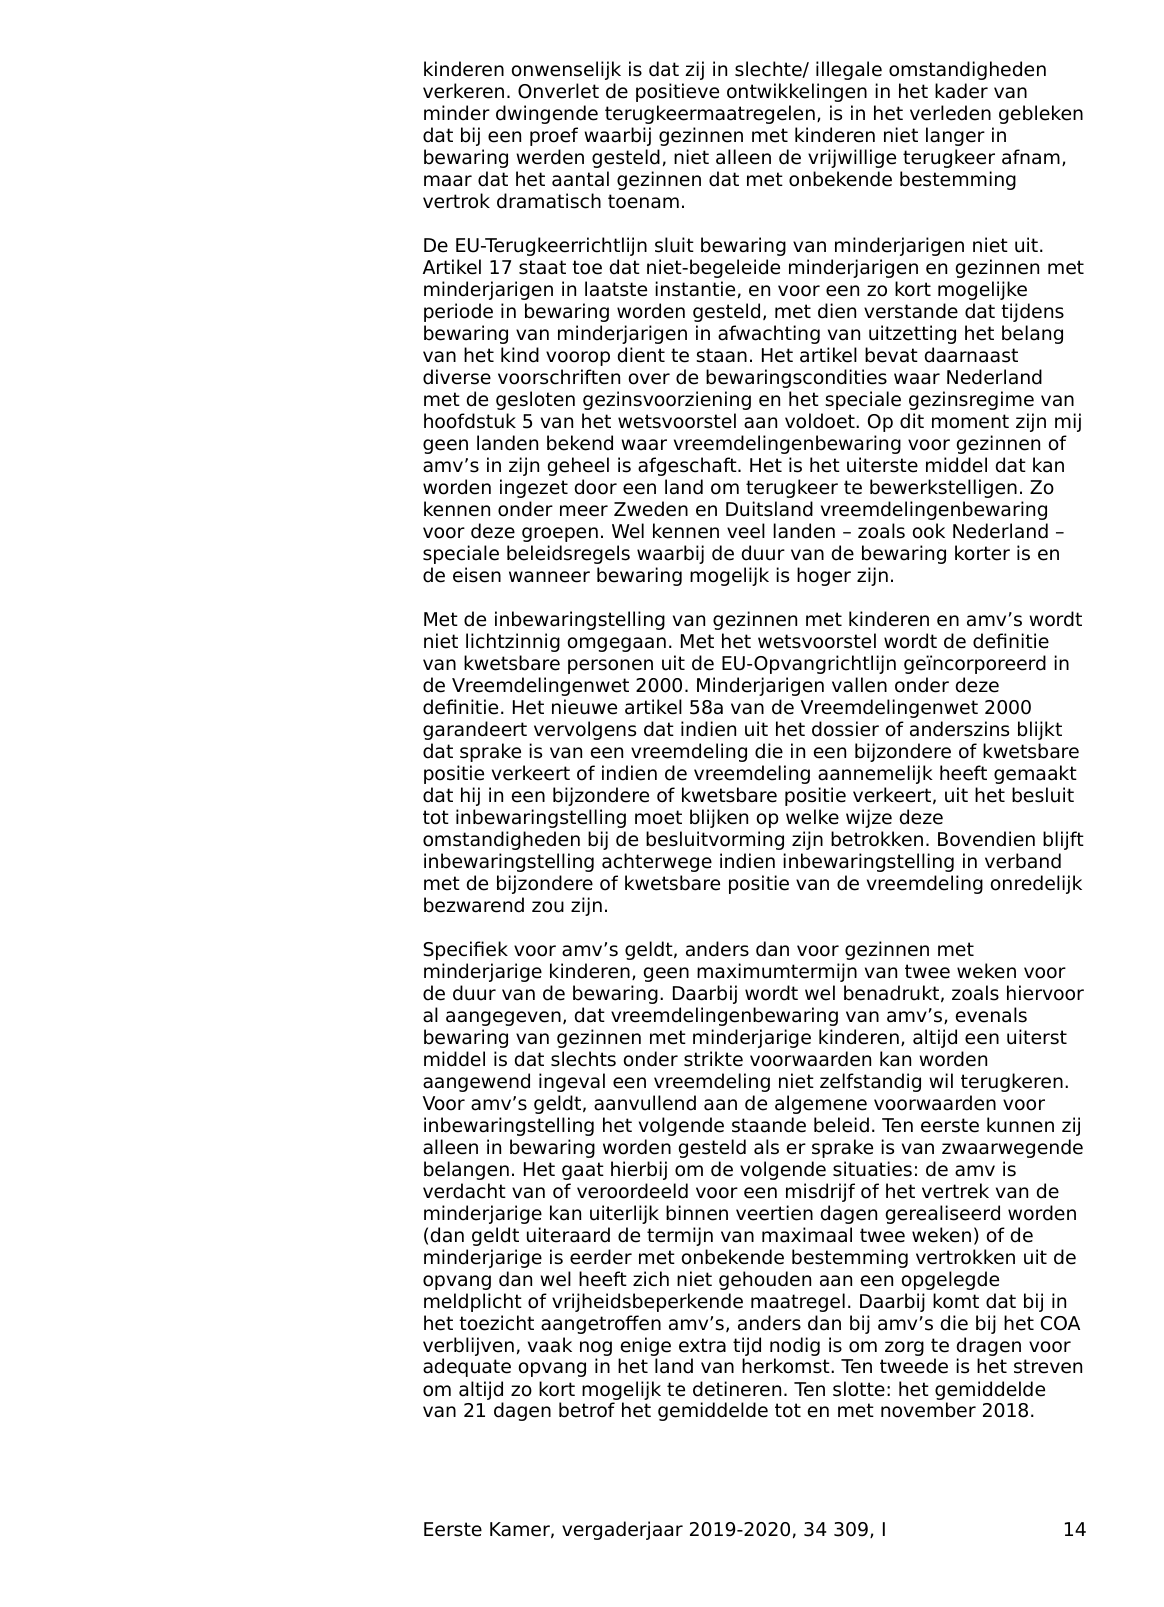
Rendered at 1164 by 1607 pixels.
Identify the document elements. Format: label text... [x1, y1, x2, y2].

text Specifiek voor amv’s geldt, anders dan voor gezinnen met minderjarige kinderen, geen maximumtermijn van twee weken voor de duur van de bewaring. Daarbij wordt wel benadrukt, zoals hiervoor al aangegeven, dat vreemdelingenbewaring van amv’s, evenals bewaring van gezinnen met minderjarige kinderen, altijd een uiterst middel is dat slechts onder strikte voorwaarden kan worden aangewend ingeval een vreemdeling niet zelfstandig wil terugkeren. Voor amv’s geldt, aanvullend aan de algemene voorwaarden voor inbewaringstelling het volgende staande beleid. Ten eerste kunnen zij alleen in bewaring worden gesteld als er sprake is van zwaarwegende belangen. Het gaat hierbij om de volgende situaties: de amv is verdacht van of veroordeeld voor een misdrijf of het vertrek van de minderjarige kan uiterlijk binnen veertien dagen gerealiseerd worden (dan geldt uiteraard de termijn van maximaal twee weken) of de minderjarige is eerder met onbekende bestemming vertrokken uit de opvang dan wel heeft zich niet gehouden aan een opgelegde meldplicht of vrijheidsbeperkende maatregel. Daarbij komt dat bij in het toezicht aangetroffen amv’s, anders dan bij amv’s die bij het COA verblijven, vaak nog enige extra tijd nodig is om zorg te dragen voor adequate opvang in het land van herkomst. Ten tweede is het streven om altijd zo kort mogelijk te detineren. Ten slotte: het gemiddelde van 21 dagen betrof het gemiddelde tot en met november 2018. [422, 939, 1087, 1422]
text kinderen onwenselijk is dat zij in slechte/ illegale omstandigheden verkeren. Onverlet de positieve ontwikkelingen in het kader van minder dwingende terugkeermaatregelen, is in het verleden gebleken dat bij een proef waarbij gezinnen met kinderen niet langer in bewaring werden gesteld, niet alleen de vrijwillige terugkeer afnam, maar dat het aantal gezinnen dat met onbekende bestemming vertrok dramatisch toenam. [422, 59, 1087, 213]
text Met de inbewaringstelling van gezinnen met kinderen en amv’s wordt niet lichtzinnig omgegaan. Met het wetsvoorstel wordt de definitie van kwetsbare personen uit de EU-Opvangrichtlijn geïncorporeerd in de Vreemdelingenwet 2000. Minderjarigen vallen onder deze definitie. Het nieuwe artikel 58a van de Vreemdelingenwet 2000 garandeert vervolgens dat indien uit het dossier of anderszins blijkt dat sprake is van een vreemdeling die in een bijzondere of kwetsbare positie verkeert of indien de vreemdeling aannemelijk heeft gemaakt dat hij in een bijzondere of kwetsbare positie verkeert, uit het besluit tot inbewaringstelling moet blijken op welke wijze deze omstandigheden bij de besluitvorming zijn betrokken. Bovendien blijft inbewaringstelling achterwege indien inbewaringstelling in verband met de bijzondere of kwetsbare positie van de vreemdeling onredelijk bezwarend zou zijn. [422, 609, 1087, 917]
text De EU-Terugkeerrichtlijn sluit bewaring van minderjarigen niet uit. Artikel 17 staat toe dat niet-begeleide minderjarigen en gezinnen met minderjarigen in laatste instantie, en voor een zo kort mogelijke periode in bewaring worden gesteld, met dien verstande dat tijdens bewaring van minderjarigen in afwachting van uitzetting het belang van het kind voorop dient te staan. Het artikel bevat daarnaast diverse voorschriften over de bewaringscondities waar Nederland met de gesloten gezinsvoorziening en het speciale gezinsregime van hoofdstuk 5 van het wetsvoorstel aan voldoet. Op dit moment zijn mij geen landen bekend waar vreemdelingenbewaring voor gezinnen of amv’s in zijn geheel is afgeschaft. Het is het uiterste middel dat kan worden ingezet door een land om terugkeer te bewerkstelligen. Zo kennen onder meer Zweden en Duitsland vreemdelingenbewaring voor deze groepen. Wel kennen veel landen – zoals ook Nederland – speciale beleidsregels waarbij de duur van de bewaring korter is en de eisen wanneer bewaring mogelijk is hoger zijn. [422, 235, 1087, 587]
